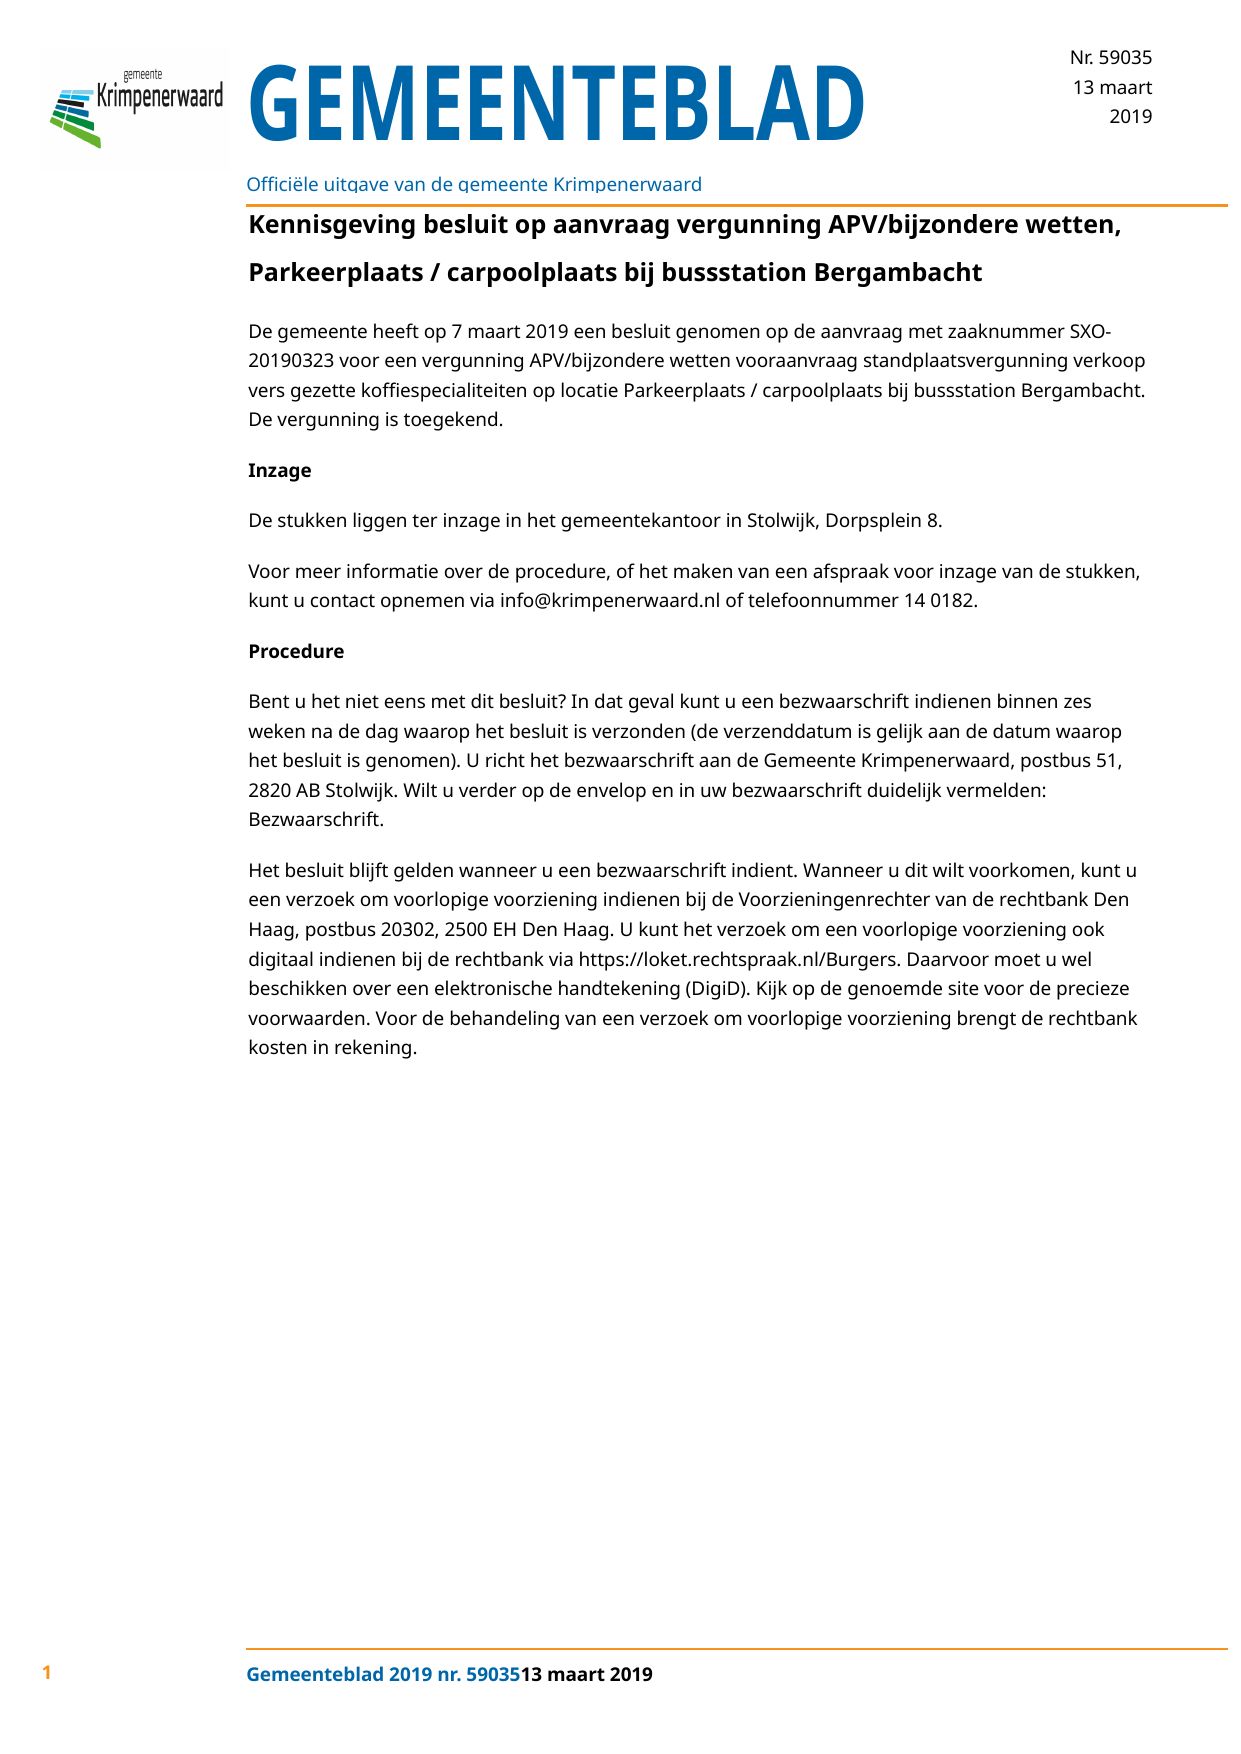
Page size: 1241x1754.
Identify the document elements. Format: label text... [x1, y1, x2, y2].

text Inzage [248, 457, 1152, 483]
text De stukken liggen ter inzage in het gemeentekantoor in Stolwijk, Dorpsplein 8. [248, 507, 1152, 533]
text Procedure [248, 638, 1152, 664]
picture [41, 47, 231, 172]
text De gemeente heeft op 7 maart 2019 een besluit genomen op de aanvraag met zaaknummer SXO-20190323 voor een vergunning APV/bijzondere wetten vooraanvraag standplaatsvergunning verkoop vers gezette koffiespecialiteiten op locatie Parkeerplaats / carpoolplaats bij bussstation Bergambacht. De vergunning is toegekend. [248, 318, 1152, 432]
text Voor meer informatie over de procedure, of het maken van een afspraak voor inzage van de stukken, kunt u contact opnemen via info@krimpenerwaard.nl of telefoonnummer 14 0182. [248, 558, 1152, 613]
text Bent u het niet eens met dit besluit? In dat geval kunt u een bezwaarschrift indienen binnen zes weken na de dag waarop het besluit is verzonden (de verzenddatum is gelijk aan de datum waarop het besluit is genomen). U richt het bezwaarschrift aan de Gemeente Krimpenerwaard, postbus 51, 2820 AB Stolwijk. Wilt u verder op de envelop en in uw bezwaarschrift duidelijk vermelden: Bezwaarschrift. [248, 688, 1152, 832]
text Kennisgeving besluit op aanvraag vergunning APV/bijzondere wetten, Parkeerplaats / carpoolplaats bij bussstation Bergambacht [248, 207, 1152, 288]
text Het besluit blijft gelden wanneer u een bezwaarschrift indient. Wanneer u dit wilt voorkomen, kunt u een verzoek om voorlopige voorziening indienen bij de Voorzieningenrechter van de rechtbank Den Haag, postbus 20302, 2500 EH Den Haag. U kunt het verzoek om een voorlopige voorziening ook digitaal indienen bij de rechtbank via https://loket.rechtspraak.nl/Burgers. Daarvoor moet u wel beschikken over een elektronische handtekening (DigiD). Kijk op de genoemde site voor de precieze voorwaarden. Voor de behandeling van een verzoek om voorlopige voorziening brengt de rechtbank kosten in rekening. [248, 857, 1152, 1060]
